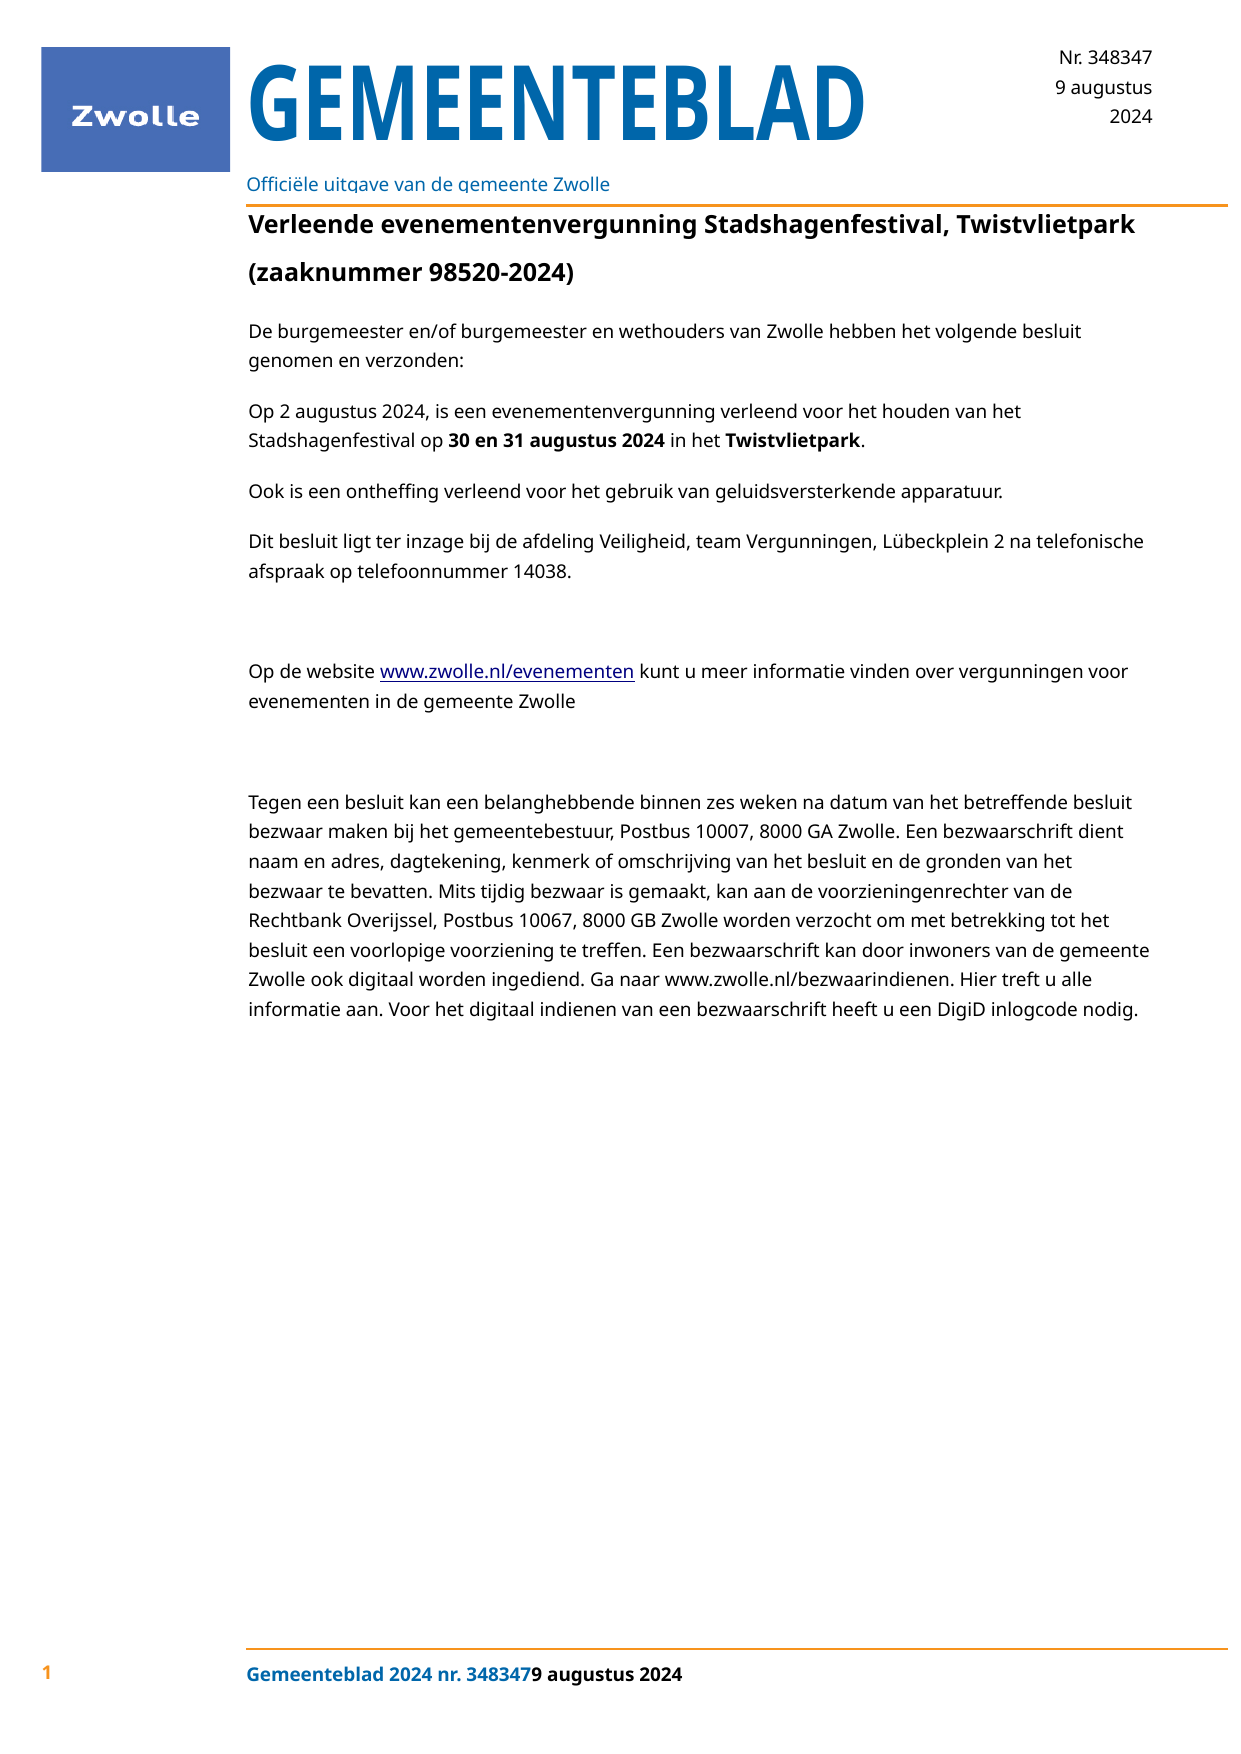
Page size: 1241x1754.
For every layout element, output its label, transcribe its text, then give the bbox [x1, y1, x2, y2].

text De burgemeester en/of burgemeester en wethouders van Zwolle hebben het volgende besluit genomen en verzonden: [248, 318, 1152, 373]
text Dit besluit ligt ter inzage bij de afdeling Veiligheid, team Vergunningen, Lübeckplein 2 na telefonische afspraak op telefoonnummer 14038. [248, 528, 1152, 584]
text Op de website www.zwolle.nl/evenementen kunt u meer informatie vinden over vergunningen voor evenementen in de gemeente Zwolle [248, 659, 1152, 714]
text Verleende evenementenvergunning Stadshagenfestival, Twistvlietpark (zaaknummer 98520-2024) [248, 207, 1152, 288]
text Ook is een ontheffing verleend voor het gebruik van geluidsversterkende apparatuur. [248, 478, 1152, 504]
text Tegen een besluit kan een belanghebbende binnen zes weken na datum van het betreffende besluit bezwaar maken bij het gemeentebestuur, Postbus 10007, 8000 GA Zwolle. Een bezwaarschrift dient naam en adres, dagtekening, kenmerk of omschrijving van het besluit en de gronden van het bezwaar te bevatten. Mits tijdig bezwaar is gemaakt, kan aan de voorzieningenrechter van de Rechtbank Overijssel, Postbus 10067, 8000 GB Zwolle worden verzocht om met betrekking tot het besluit een voorlopige voorziening te treffen. Een bezwaarschrift kan door inwoners van de gemeente Zwolle ook digitaal worden ingediend. Ga naar www.zwolle.nl/bezwaarindienen. Hier treft u alle informatie aan. Voor het digitaal indienen van een bezwaarschrift heeft u een DigiD inlogcode nodig. [248, 789, 1152, 1022]
picture [41, 47, 231, 172]
text Op 2 augustus 2024, is een evenementenvergunning verleend voor het houden van het Stadshagenfestival op 30 en 31 augustus 2024 in het Twistvlietpark. [248, 398, 1152, 453]
